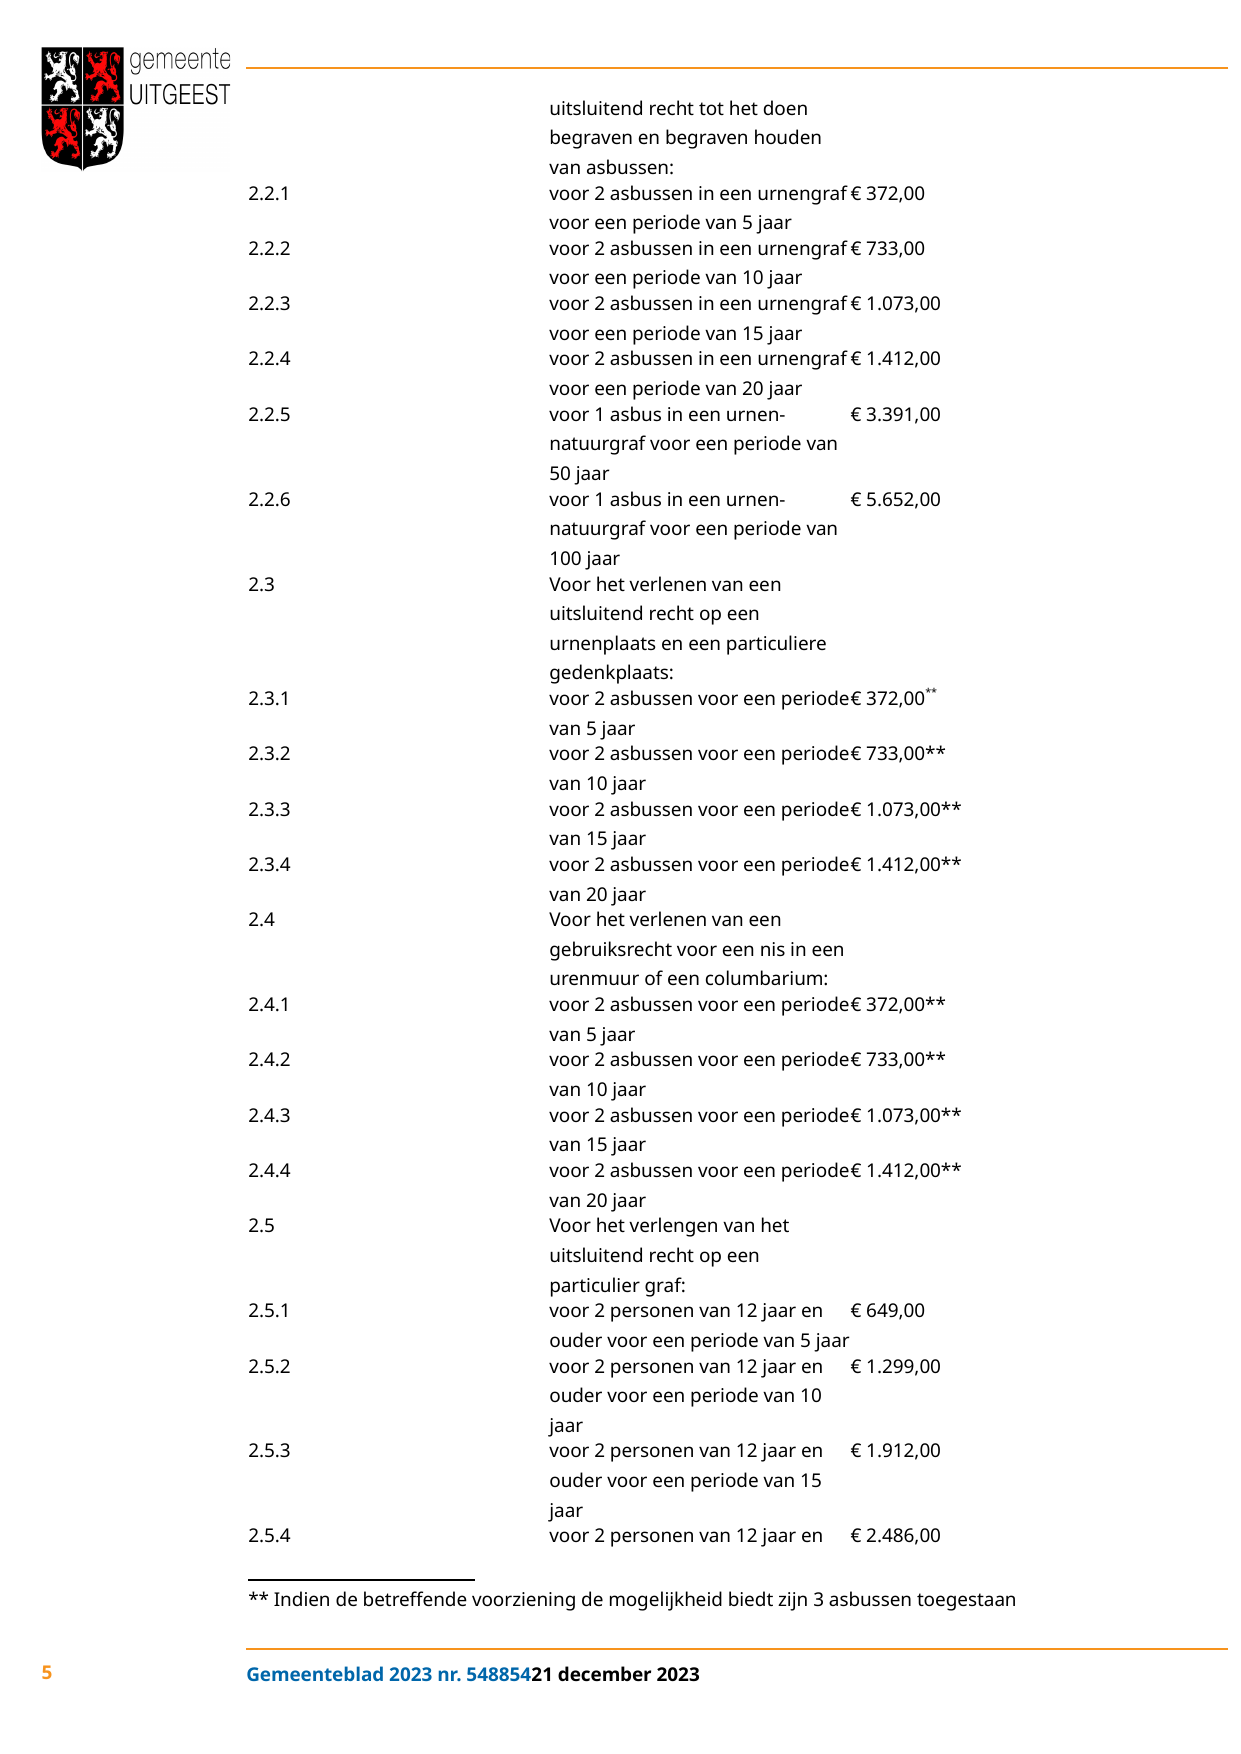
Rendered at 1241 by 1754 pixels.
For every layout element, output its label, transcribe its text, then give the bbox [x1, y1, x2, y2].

table_cell € 1.073,00** [850, 1102, 1152, 1157]
table_cell voor 2 asbussen voor een periode van 5 jaar [549, 685, 850, 741]
table_cell 2.4.4 [248, 1157, 549, 1213]
table_cell € 1.412,00 [850, 346, 1152, 401]
table_cell voor 2 asbussen in een urnengraf voor een periode van 5 jaar [549, 180, 850, 235]
table_cell [248, 95, 549, 180]
table_cell Voor het verlenen van een gebruiksrecht voor een nis in een urenmuur of een columbarium: [549, 906, 850, 991]
table_cell voor 2 personen van 12 jaar en ouder voor een periode van 10 jaar [549, 1353, 850, 1438]
table_cell voor 2 asbussen in een urnengraf voor een periode van 20 jaar [549, 346, 850, 401]
table_cell voor 2 personen van 12 jaar en ouder voor een periode van 15 jaar [549, 1438, 850, 1523]
table_cell uitsluitend recht tot het doen begraven en begraven houden van asbussen: [549, 95, 850, 180]
table_cell voor 2 asbussen voor een periode van 5 jaar [549, 991, 850, 1047]
table_cell 2.2.5 [248, 401, 549, 486]
table_cell voor 2 asbussen voor een periode van 10 jaar [549, 1047, 850, 1102]
table_cell € 5.652,00 [850, 486, 1152, 571]
table_cell voor 2 asbussen voor een periode van 15 jaar [549, 1102, 850, 1157]
table_cell voor 2 asbussen voor een periode van 20 jaar [549, 851, 850, 906]
table_cell 2.2.1 [248, 180, 549, 235]
table_cell 2.2.4 [248, 346, 549, 401]
table_cell 2.4.3 [248, 1102, 549, 1157]
table_cell 2.3.1 [248, 685, 549, 741]
table_cell 2.4.1 [248, 991, 549, 1047]
table_cell € 3.391,00 [850, 401, 1152, 486]
table_cell 2.2.2 [248, 235, 549, 290]
table_cell 2.3.2 [248, 741, 549, 796]
table_cell voor 2 asbussen in een urnengraf voor een periode van 10 jaar [549, 235, 850, 290]
table_cell 2.5 [248, 1213, 549, 1297]
table_cell voor 2 asbussen voor een periode van 20 jaar [549, 1157, 850, 1213]
table_cell voor 2 personen van 12 jaar en ouder voor een periode van 5 jaar [549, 1298, 850, 1353]
table_cell € 649,00 [850, 1298, 1152, 1353]
table_cell 2.5.3 [248, 1438, 549, 1523]
table_cell € 733,00** [850, 1047, 1152, 1102]
table_cell € 1.073,00 [850, 290, 1152, 346]
table_cell Voor het verlenen van een uitsluitend recht op een urnenplaats en een particuliere gedenkplaats: [549, 571, 850, 685]
table_cell 2.3 [248, 571, 549, 685]
table_cell [850, 95, 1152, 180]
table_cell Voor het verlengen van het uitsluitend recht op een particulier graf: [549, 1213, 850, 1297]
table_cell € 1.412,00** [850, 851, 1152, 906]
table_cell € 372,00** [850, 991, 1152, 1047]
table_cell € 733,00 [850, 235, 1152, 290]
table_cell 2.2.3 [248, 290, 549, 346]
table_cell 2.5.1 [248, 1298, 549, 1353]
table_cell [850, 1213, 1152, 1297]
table_cell € 372,00 [850, 180, 1152, 235]
picture [41, 47, 231, 172]
table_cell 2.5.4 [248, 1523, 549, 1548]
table_cell € 1.412,00** [850, 1157, 1152, 1213]
table_cell voor 2 personen van 12 jaar en [549, 1523, 850, 1548]
table_cell voor 2 asbussen voor een periode van 15 jaar [549, 796, 850, 851]
table_cell 2.2.6 [248, 486, 549, 571]
table_cell 2.3.4 [248, 851, 549, 906]
table_cell voor 1 asbus in een urnen-natuurgraf voor een periode van 100 jaar [549, 486, 850, 571]
table_cell 2.5.2 [248, 1353, 549, 1438]
table_cell [850, 906, 1152, 991]
table_cell 2.4.2 [248, 1047, 549, 1102]
table_cell voor 2 asbussen voor een periode van 10 jaar [549, 741, 850, 796]
table_cell [850, 571, 1152, 685]
table_cell € 372,00 [850, 685, 1152, 741]
table_cell € 1.073,00** [850, 796, 1152, 851]
table_cell voor 2 asbussen in een urnengraf voor een periode van 15 jaar [549, 290, 850, 346]
table_cell 2.3.3 [248, 796, 549, 851]
table_cell € 1.299,00 [850, 1353, 1152, 1438]
table_cell € 2.486,00 [850, 1523, 1152, 1548]
table_cell 2.4 [248, 906, 549, 991]
table_cell € 1.912,00 [850, 1438, 1152, 1523]
table_cell voor 1 asbus in een urnen-natuurgraf voor een periode van 50 jaar [549, 401, 850, 486]
table_cell € 733,00** [850, 741, 1152, 796]
